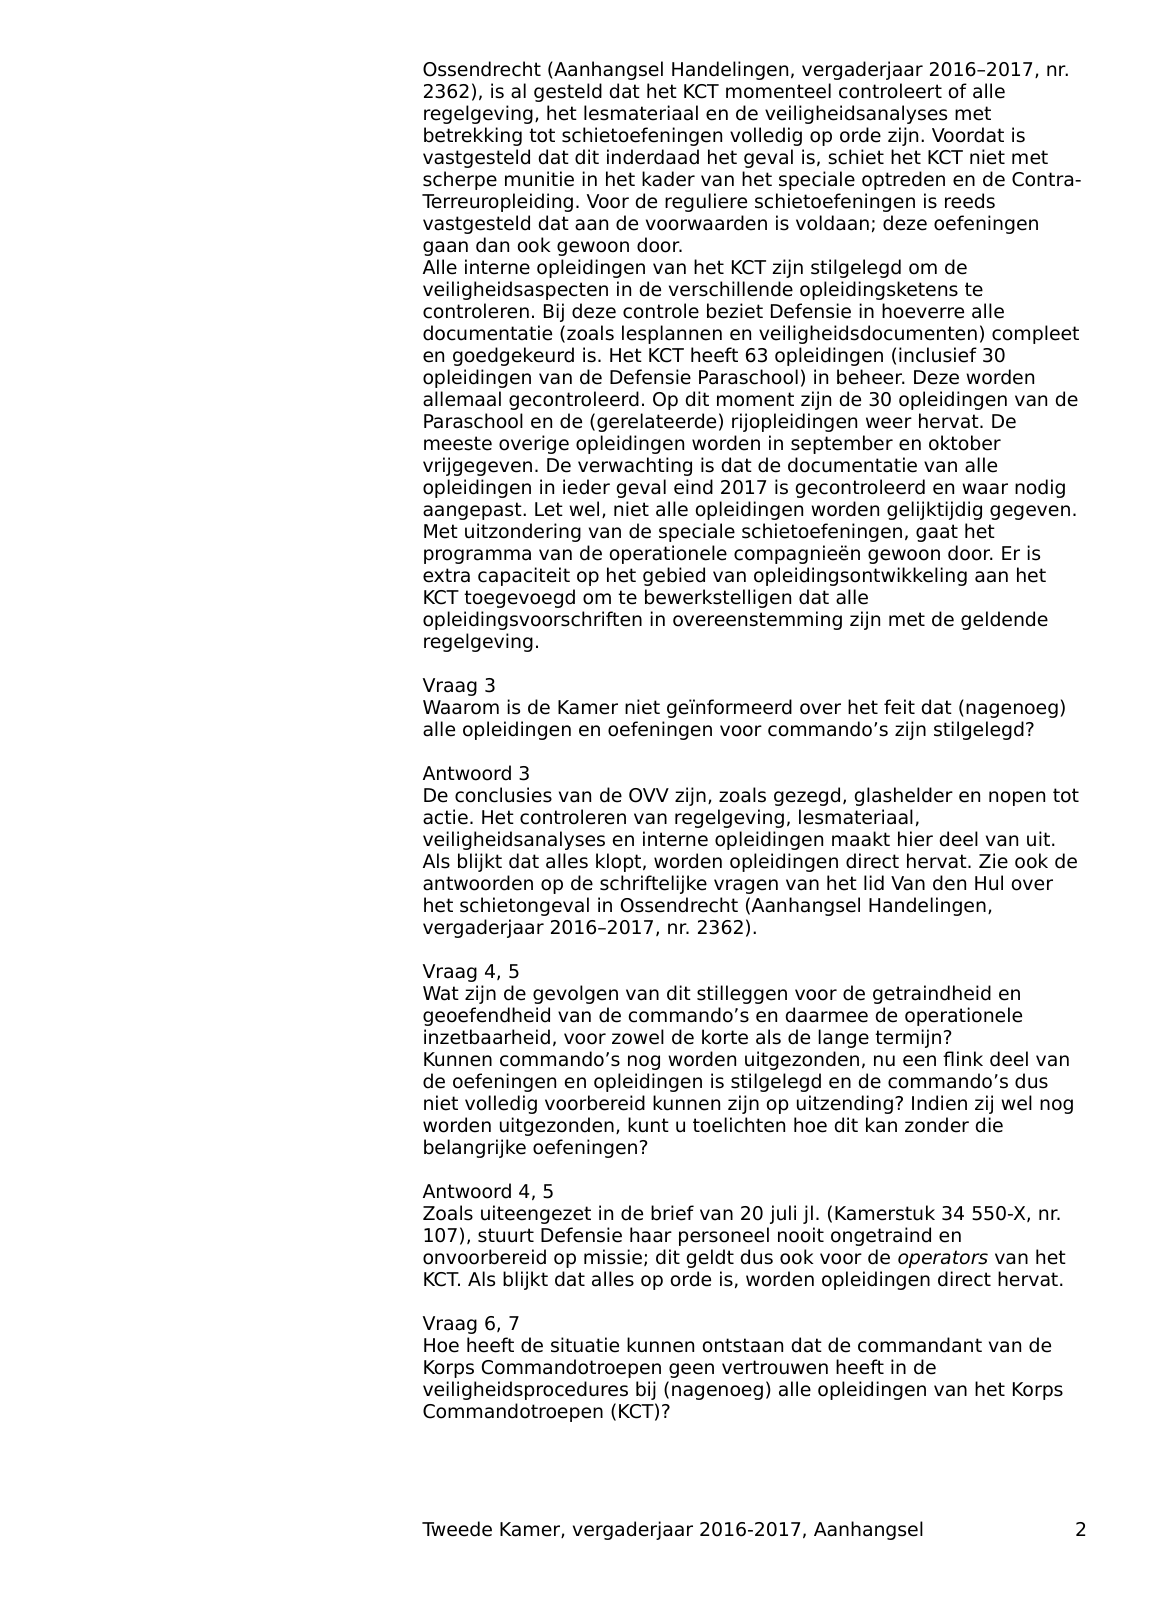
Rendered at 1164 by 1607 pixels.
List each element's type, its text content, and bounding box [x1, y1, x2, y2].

text Ossendrecht (Aanhangsel Handelingen, vergaderjaar 2016–2017, nr. 2362), is al gesteld dat het KCT momenteel controleert of alle regelgeving, het lesmateriaal en de veiligheidsanalyses met betrekking tot schietoefeningen volledig op orde zijn. Voordat is vastgesteld dat dit inderdaad het geval is, schiet het KCT niet met scherpe munitie in het kader van het speciale optreden en de Contra-Terreuropleiding. Voor de reguliere schietoefeningen is reeds vastgesteld dat aan de voorwaarden is voldaan; deze oefeningen gaan dan ook gewoon door. [422, 59, 1087, 257]
text De conclusies van de OVV zijn, zoals gezegd, glashelder en nopen tot actie. Het controleren van regelgeving, lesmateriaal, veiligheidsanalyses en interne opleidingen maakt hier deel van uit. Als blijkt dat alles klopt, worden opleidingen direct hervat. Zie ook de antwoorden op de schriftelijke vragen van het lid Van den Hul over het schietongeval in Ossendrecht (Aanhangsel Handelingen, vergaderjaar 2016–2017, nr. 2362). [422, 785, 1087, 939]
text Antwoord 4, 5 [422, 1181, 1087, 1203]
text Vraag 3 [422, 675, 1087, 697]
text Vraag 6, 7 [422, 1313, 1087, 1335]
text Waarom is de Kamer niet geïnformeerd over het feit dat (nagenoeg) alle opleidingen en oefeningen voor commando’s zijn stilgelegd? [422, 697, 1087, 741]
text Alle interne opleidingen van het KCT zijn stilgelegd om de veiligheidsaspecten in de verschillende opleidingsketens te controleren. Bij deze controle beziet Defensie in hoeverre alle documentatie (zoals lesplannen en veiligheidsdocumenten) compleet en goedgekeurd is. Het KCT heeft 63 opleidingen (inclusief 30 opleidingen van de Defensie Paraschool) in beheer. Deze worden allemaal gecontroleerd. Op dit moment zijn de 30 opleidingen van de Paraschool en de (gerelateerde) rijopleidingen weer hervat. De meeste overige opleidingen worden in september en oktober vrijgegeven. De verwachting is dat de documentatie van alle opleidingen in ieder geval eind 2017 is gecontroleerd en waar nodig aangepast. Let wel, niet alle opleidingen worden gelijktijdig gegeven. Met uitzondering van de speciale schietoefeningen, gaat het programma van de operationele compagnieën gewoon door. Er is extra capaciteit op het gebied van opleidingsontwikkeling aan het KCT toegevoegd om te bewerkstelligen dat alle opleidingsvoorschriften in overeenstemming zijn met de geldende regelgeving. [422, 257, 1087, 652]
text Zoals uiteengezet in de brief van 20 juli jl. (Kamerstuk 34 550-X, nr. 107), stuurt Defensie haar personeel nooit ongetraind en onvoorbereid op missie; dit geldt dus ook voor de operators van het KCT. Als blijkt dat alles op orde is, worden opleidingen direct hervat. [422, 1203, 1087, 1291]
text Antwoord 3 [422, 763, 1087, 785]
text Hoe heeft de situatie kunnen ontstaan dat de commandant van de Korps Commandotroepen geen vertrouwen heeft in de veiligheidsprocedures bij (nagenoeg) alle opleidingen van het Korps Commandotroepen (KCT)? [422, 1335, 1087, 1423]
text Wat zijn de gevolgen van dit stilleggen voor de getraindheid en geoefendheid van de commando’s en daarmee de operationele inzetbaarheid, voor zowel de korte als de lange termijn? [422, 983, 1087, 1049]
text Kunnen commando’s nog worden uitgezonden, nu een flink deel van de oefeningen en opleidingen is stilgelegd en de commando’s dus niet volledig voorbereid kunnen zijn op uitzending? Indien zij wel nog worden uitgezonden, kunt u toelichten hoe dit kan zonder die belangrijke oefeningen? [422, 1049, 1087, 1159]
text Vraag 4, 5 [422, 961, 1087, 983]
